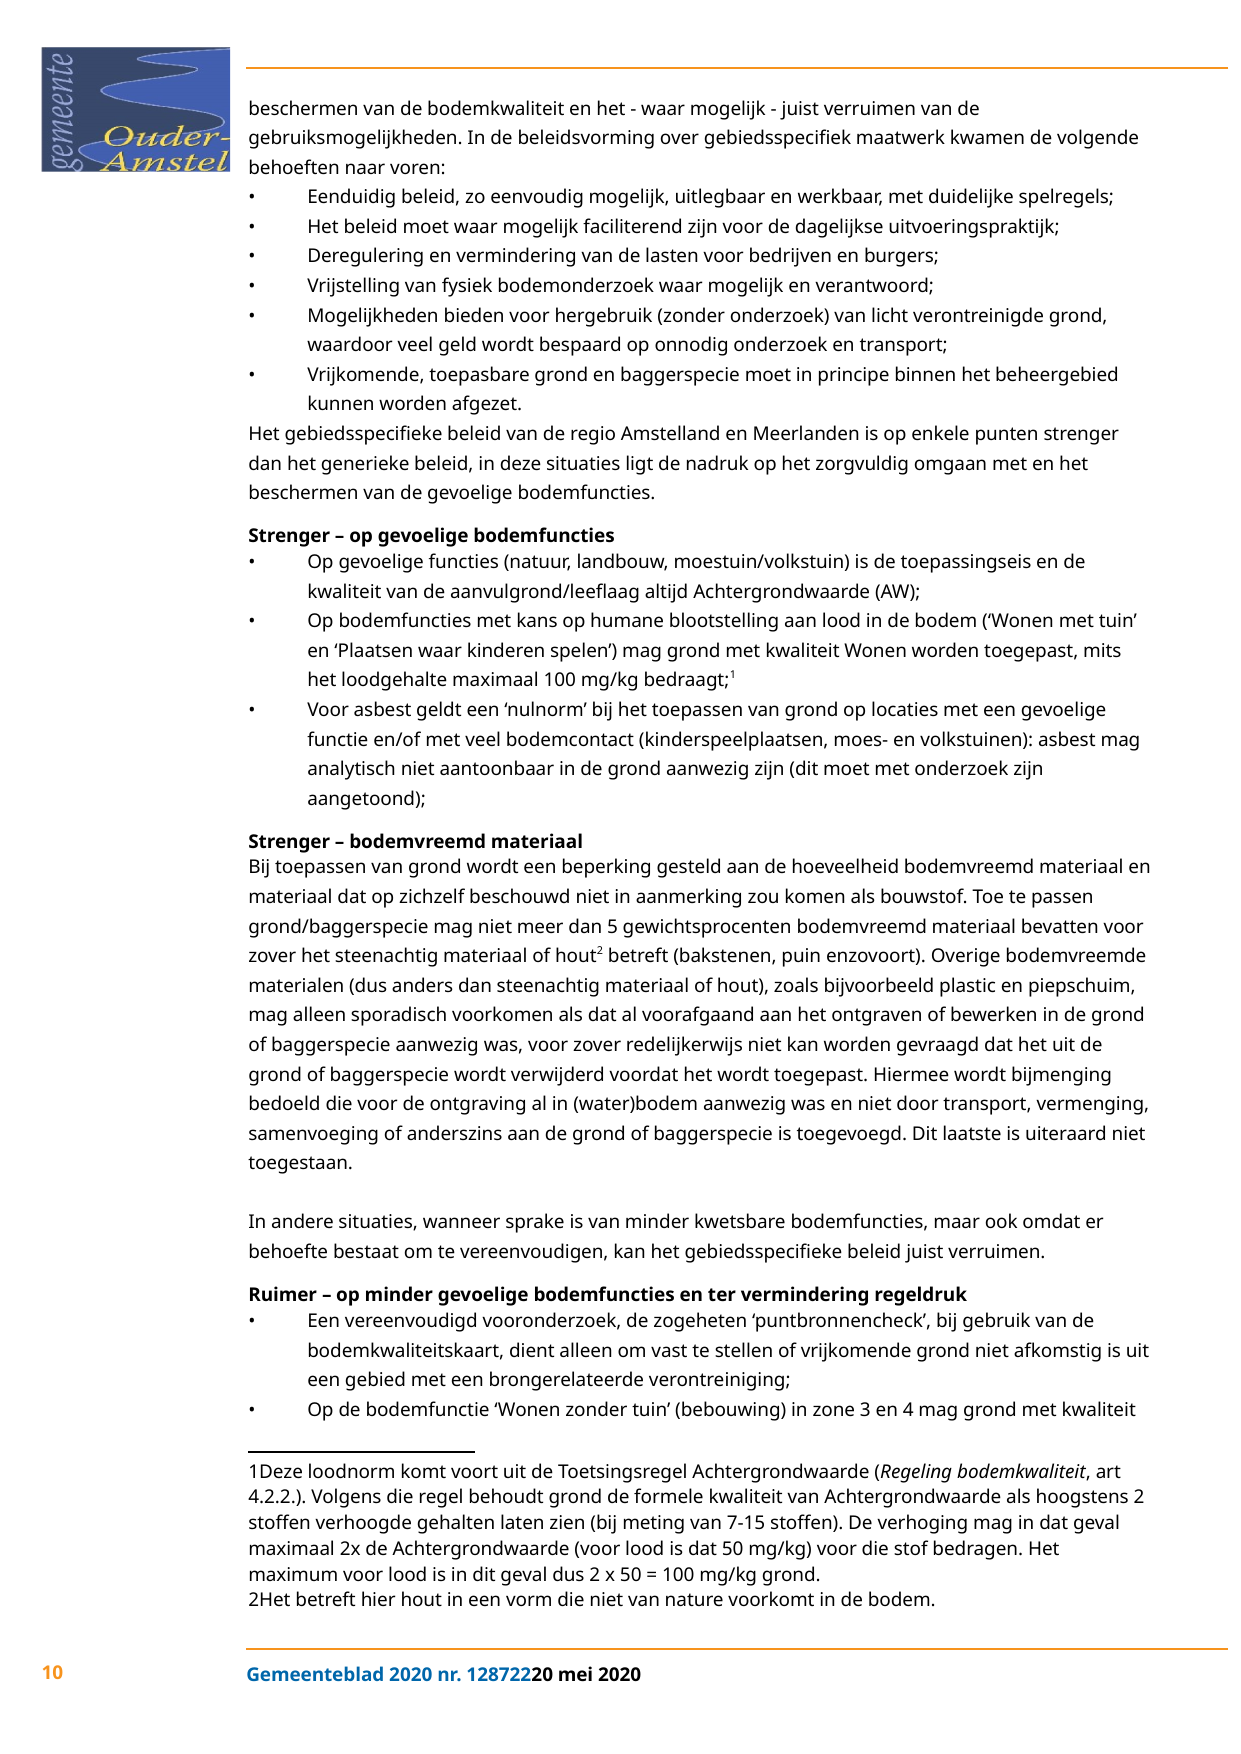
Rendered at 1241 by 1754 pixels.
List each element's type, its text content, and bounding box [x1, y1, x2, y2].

list Vrijstelling van fysiek bodemonderzoek waar mogelijk en verantwoord; [248, 272, 1152, 298]
list Op bodemfuncties met kans op humane blootstelling aan lood in de bodem (‘Wonen met tuin’ en ‘Plaatsen waar kinderen spelen’) mag grond met kwaliteit Wonen worden toegepast, mits het loodgehalte maximaal 100 mg/kg bedraagt; [248, 607, 1152, 692]
text Het betreft hier hout in een vorm die niet van nature voorkomt in de bodem. [248, 1586, 1152, 1612]
list Voor asbest geldt een ‘nulnorm’ bij het toepassen van grond op locaties met een gevoelige functie en/of met veel bodemcontact (kinderspeelplaatsen, moes- en volkstuinen): asbest mag analytisch niet aantoonbaar in de grond aanwezig zijn (dit moet met onderzoek zijn aangetoond); [248, 696, 1152, 811]
list Op gevoelige functies (natuur, landbouw, moestuin/volkstuin) is de toepassingseis en de kwaliteit van de aanvulgrond/leeflaag altijd Achtergrondwaarde (AW); [248, 548, 1152, 603]
text Strenger – bodemvreemd materiaal [248, 828, 1152, 854]
list Eenduidig beleid, zo eenvoudig mogelijk, uitlegbaar en werkbaar, met duidelijke spelregels; [248, 183, 1152, 209]
text Bij toepassen van grond wordt een beperking gesteld aan de hoeveelheid bodemvreemd materiaal en materiaal dat op zichzelf beschouwd niet in aanmerking zou komen als bouwstof. Toe te passen grond/baggerspecie mag niet meer dan 5 gewichtsprocenten bodemvreemd materiaal bevatten voor zover het steenachtig materiaal of hout betreft (bakstenen, puin enzovoort). Overige bodemvreemde materialen (dus anders dan steenachtig materiaal of hout), zoals bijvoorbeeld plastic en piepschuim, mag alleen sporadisch voorkomen als dat al voorafgaand aan het ontgraven of bewerken in de grond of baggerspecie aanwezig was, voor zover redelijkerwijs niet kan worden gevraagd dat het uit de grond of baggerspecie wordt verwijderd voordat het wordt toegepast. Hiermee wordt bijmenging bedoeld die voor de ontgraving al in (water)bodem aanwezig was en niet door transport, vermenging, samenvoeging of anderszins aan de grond of baggerspecie is toegevoegd. Dit laatste is uiteraard niet toegestaan. [248, 854, 1152, 1175]
text - beschermen van de bodemkwaliteit en het - waar mogelijk - juist verruimen van de gebruiksmogelijkheden. In de beleidsvorming over gebiedsspecifiek maatwerk kwamen de volgende behoeften naar voren: [248, 95, 1152, 180]
list Het beleid moet waar mogelijk faciliterend zijn voor de dagelijkse uitvoeringspraktijk; [248, 213, 1152, 239]
list Een vereenvoudigd vooronderzoek, de zogeheten ‘puntbronnencheck’, bij gebruik van de bodemkwaliteitskaart, dient alleen om vast te stellen of vrijkomende grond niet afkomstig is uit een gebied met een brongerelateerde verontreiniging; [248, 1307, 1152, 1392]
text Ruimer – op minder gevoelige bodemfuncties en ter vermindering regeldruk [248, 1281, 1152, 1307]
list Op de bodemfunctie ‘Wonen zonder tuin’ (bebouwing) in zone 3 en 4 mag grond met kwaliteit [248, 1396, 1152, 1422]
text Strenger – op gevoelige bodemfuncties [248, 522, 1152, 548]
text Het gebiedsspecifieke beleid van de regio Amstelland en Meerlanden is op enkele punten strenger dan het generieke beleid, in deze situaties ligt de nadruk op het zorgvuldig omgaan met en het beschermen van de gevoelige bodemfuncties. [248, 420, 1152, 505]
list Deregulering en vermindering van de lasten voor bedrijven en burgers; [248, 243, 1152, 268]
text In andere situaties, wanneer sprake is van minder kwetsbare bodemfuncties, maar ook omdat er behoefte bestaat om te vereenvoudigen, kan het gebiedsspecifieke beleid juist verruimen. [248, 1209, 1152, 1264]
list Deze loodnorm komt voort uit de Toetsingsregel Achtergrondwaarde (Regeling bodemkwaliteit, art 4.2.2.). Volgens die regel behoudt grond de formele kwaliteit van Achtergrondwaarde als hoogstens 2 stoffen verhoogde gehalten laten zien (bij meting van 7-15 stoffen). De verhoging mag in dat geval maximaal 2x de Achtergrondwaarde (voor lood is dat 50 mg/kg) voor die stof bedragen. Het maximum voor lood is in dit geval dus 2 x 50 = 100 mg/kg grond. [248, 1458, 1152, 1586]
picture [41, 47, 231, 172]
list Vrijkomende, toepasbare grond en baggerspecie moet in principe binnen het beheergebied kunnen worden afgezet. [248, 361, 1152, 416]
list Mogelijkheden bieden voor hergebruik (zonder onderzoek) van licht verontreinigde grond, waardoor veel geld wordt bespaard op onnodig onderzoek en transport; [248, 302, 1152, 357]
